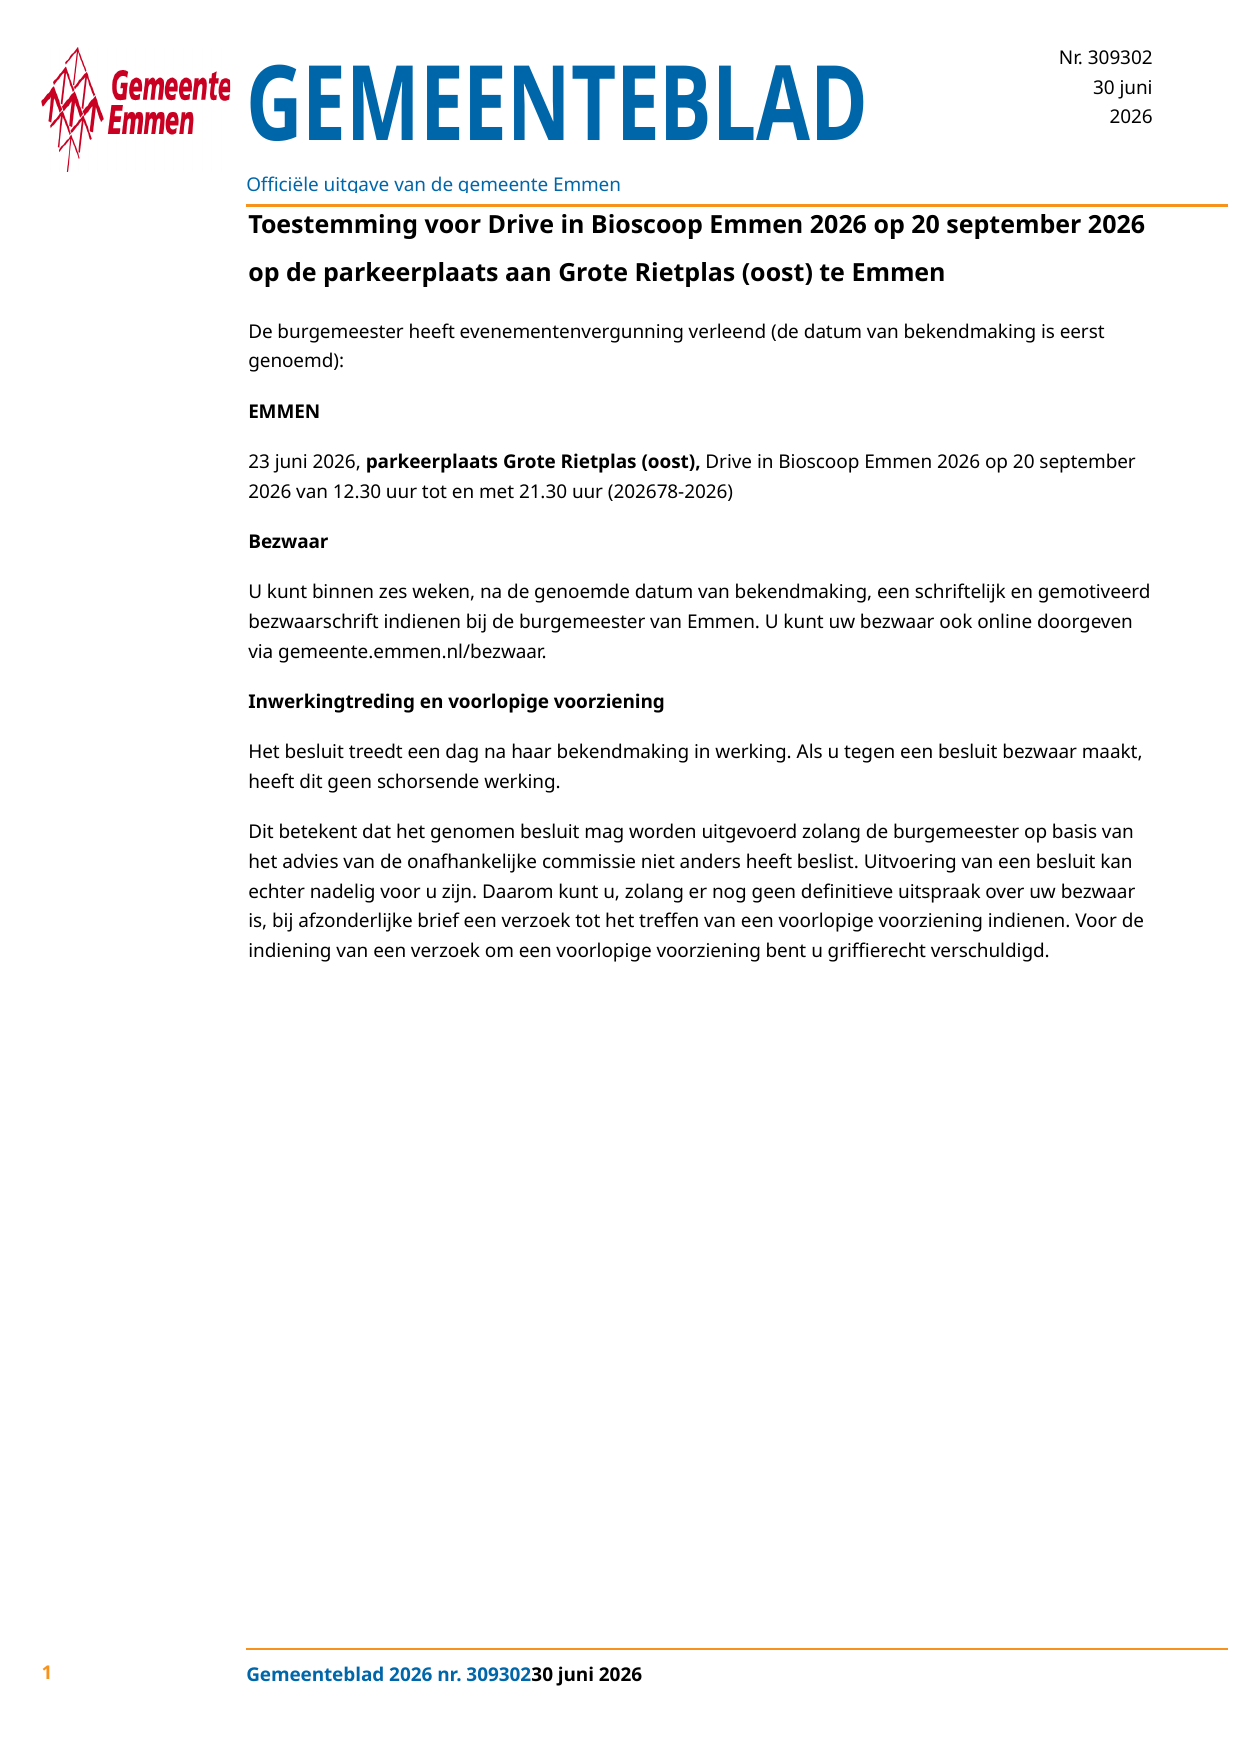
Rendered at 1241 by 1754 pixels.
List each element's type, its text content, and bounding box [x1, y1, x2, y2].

text U kunt binnen zes weken, na de genoemde datum van bekendmaking, een schriftelijk en gemotiveerd bezwaarschrift indienen bij de burgemeester van Emmen. U kunt uw bezwaar ook online doorgeven via gemeente.emmen.nl/bezwaar. [248, 579, 1152, 664]
text 23 juni 2026, parkeerplaats Grote Rietplas (oost), Drive in Bioscoop Emmen 2026 op 20 september 2026 van 12.30 uur tot en met 21.30 uur (202678-2026) [248, 448, 1152, 504]
text Inwerkingtreding en voorlopige voorziening [248, 688, 1152, 714]
picture [41, 47, 231, 172]
text De burgemeester heeft evenementenvergunning verleend (de datum van bekendmaking is eerst genoemd): [248, 318, 1152, 373]
text Bezwaar [248, 528, 1152, 554]
text Dit betekent dat het genomen besluit mag worden uitgevoerd zolang de burgemeester op basis van het advies van de onafhankelijke commissie niet anders heeft beslist. Uitvoering van een besluit kan echter nadelig voor u zijn. Daarom kunt u, zolang er nog geen definitieve uitspraak over uw bezwaar is, bij afzonderlijke brief een verzoek tot het treffen van een voorlopige voorziening indienen. Voor de indiening van een verzoek om een voorlopige voorziening bent u griffierecht verschuldigd. [248, 819, 1152, 963]
text Het besluit treedt een dag na haar bekendmaking in werking. Als u tegen een besluit bezwaar maakt, heeft dit geen schorsende werking. [248, 739, 1152, 794]
text EMMEN [248, 398, 1152, 424]
text Toestemming voor Drive in Bioscoop Emmen 2026 op 20 september 2026 op de parkeerplaats aan Grote Rietplas (oost) te Emmen [248, 207, 1152, 288]
